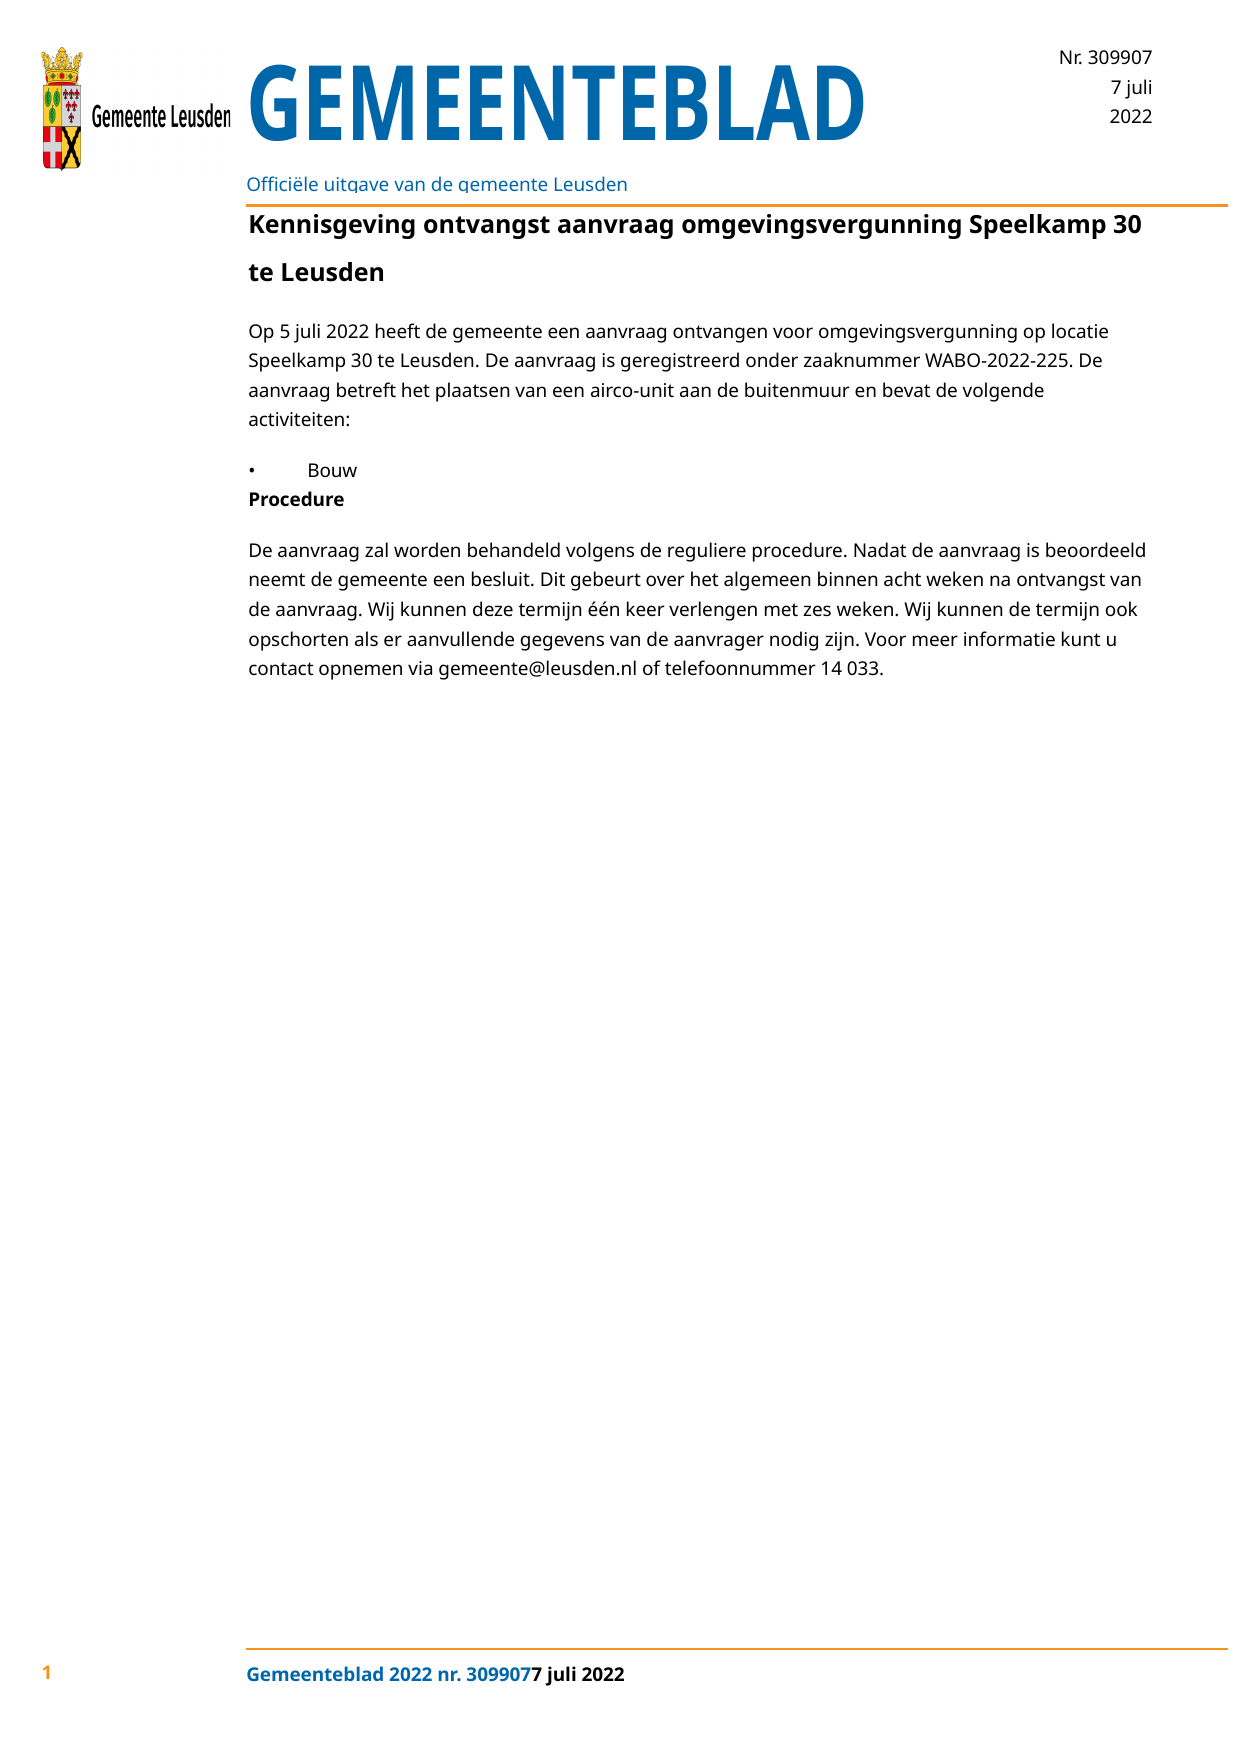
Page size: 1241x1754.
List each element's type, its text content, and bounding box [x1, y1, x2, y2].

text Procedure [248, 487, 1152, 512]
text Kennisgeving ontvangst aanvraag omgevingsvergunning Speelkamp 30 te Leusden [248, 207, 1152, 288]
picture [41, 47, 231, 172]
text Op 5 juli 2022 heeft de gemeente een aanvraag ontvangen voor omgevingsvergunning op locatie Speelkamp 30 te Leusden. De aanvraag is geregistreerd onder zaaknummer WABO-2022-225. De aanvraag betreft het plaatsen van een airco-unit aan de buitenmuur en bevat de volgende activiteiten: [248, 318, 1152, 432]
list Bouw [248, 457, 1152, 483]
text De aanvraag zal worden behandeld volgens de reguliere procedure. Nadat de aanvraag is beoordeeld neemt de gemeente een besluit. Dit gebeurt over het algemeen binnen acht weken na ontvangst van de aanvraag. Wij kunnen deze termijn één keer verlengen met zes weken. Wij kunnen de termijn ook opschorten als er aanvullende gegevens van de aanvrager nodig zijn. Voor meer informatie kunt u contact opnemen via gemeente@leusden.nl of telefoonnummer 14 033. [248, 537, 1152, 681]
